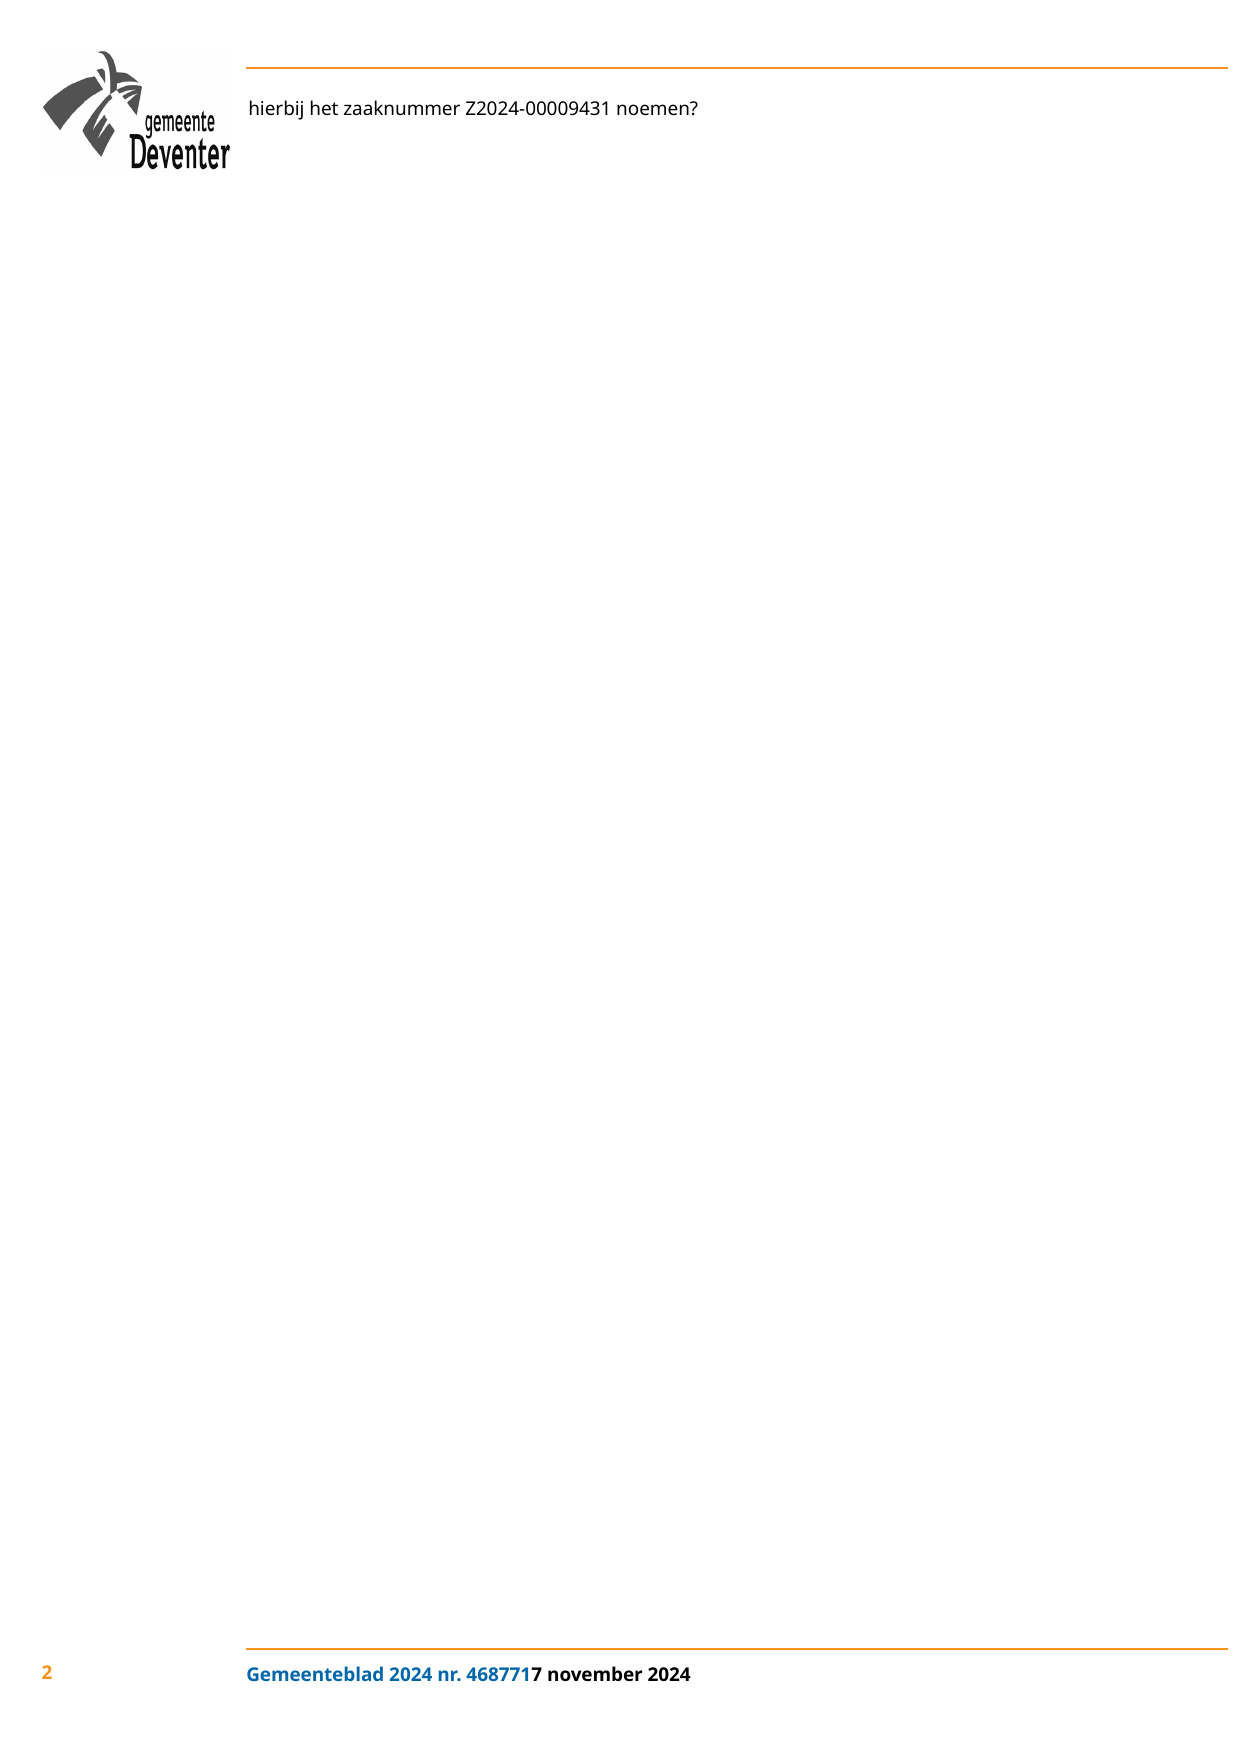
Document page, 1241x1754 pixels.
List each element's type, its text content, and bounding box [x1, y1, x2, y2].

text hierbij het zaaknummer Z2024-00009431 noemen? [248, 95, 1152, 121]
picture [41, 47, 231, 172]
